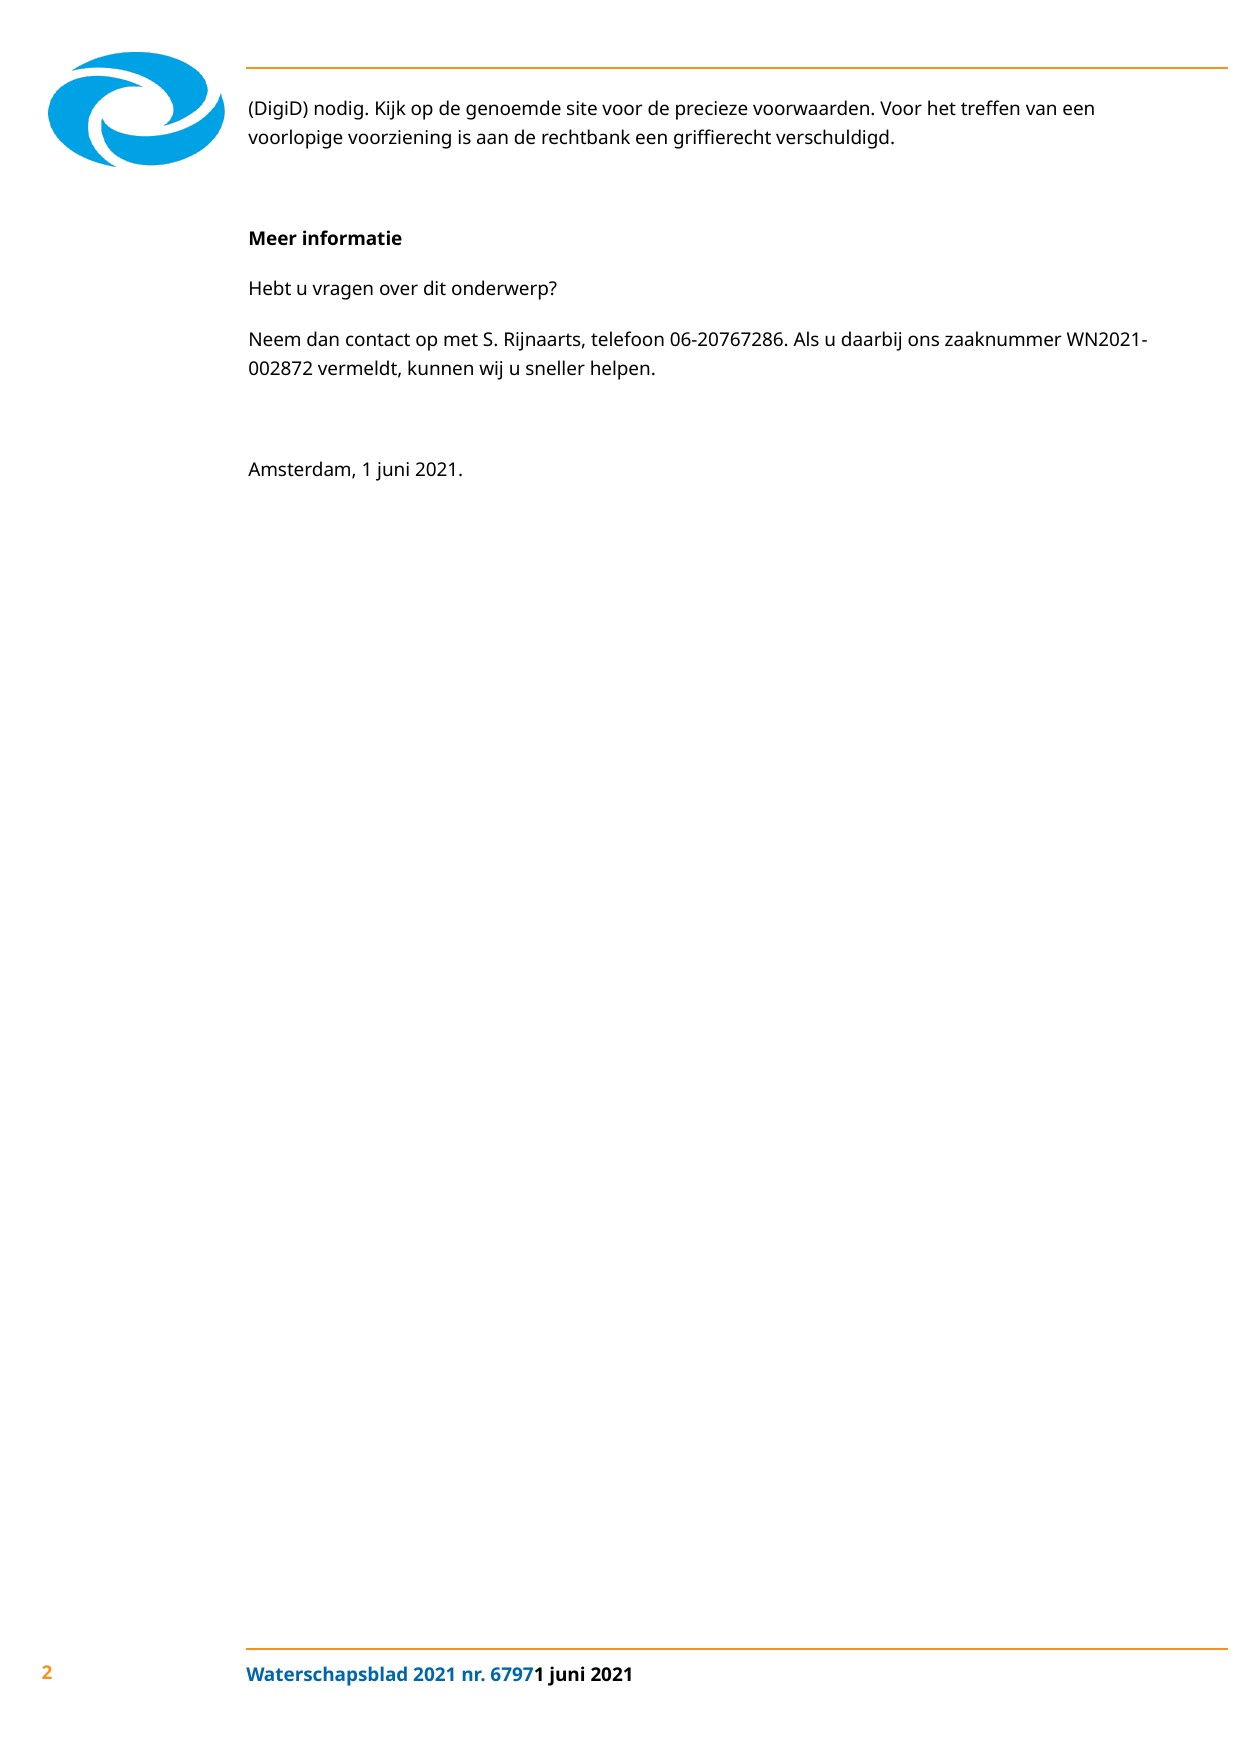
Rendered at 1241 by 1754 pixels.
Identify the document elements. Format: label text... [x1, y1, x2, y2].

text Meer informatie [248, 225, 1152, 251]
text Neem dan contact op met S. Rijnaarts, telefoon 06-20767286. Als u daarbij ons zaaknummer WN2021-002872 vermeldt, kunnen wij u sneller helpen. [248, 326, 1152, 381]
text Amsterdam, 1 juni 2021. [248, 456, 1152, 482]
picture [41, 47, 231, 172]
text (DigiD) nodig. Kijk op de genoemde site voor de precieze voorwaarden. Voor het treffen van een voorlopige voorziening is aan de rechtbank een griffierecht verschuldigd. [248, 95, 1152, 150]
text Hebt u vragen over dit onderwerp? [248, 276, 1152, 301]
